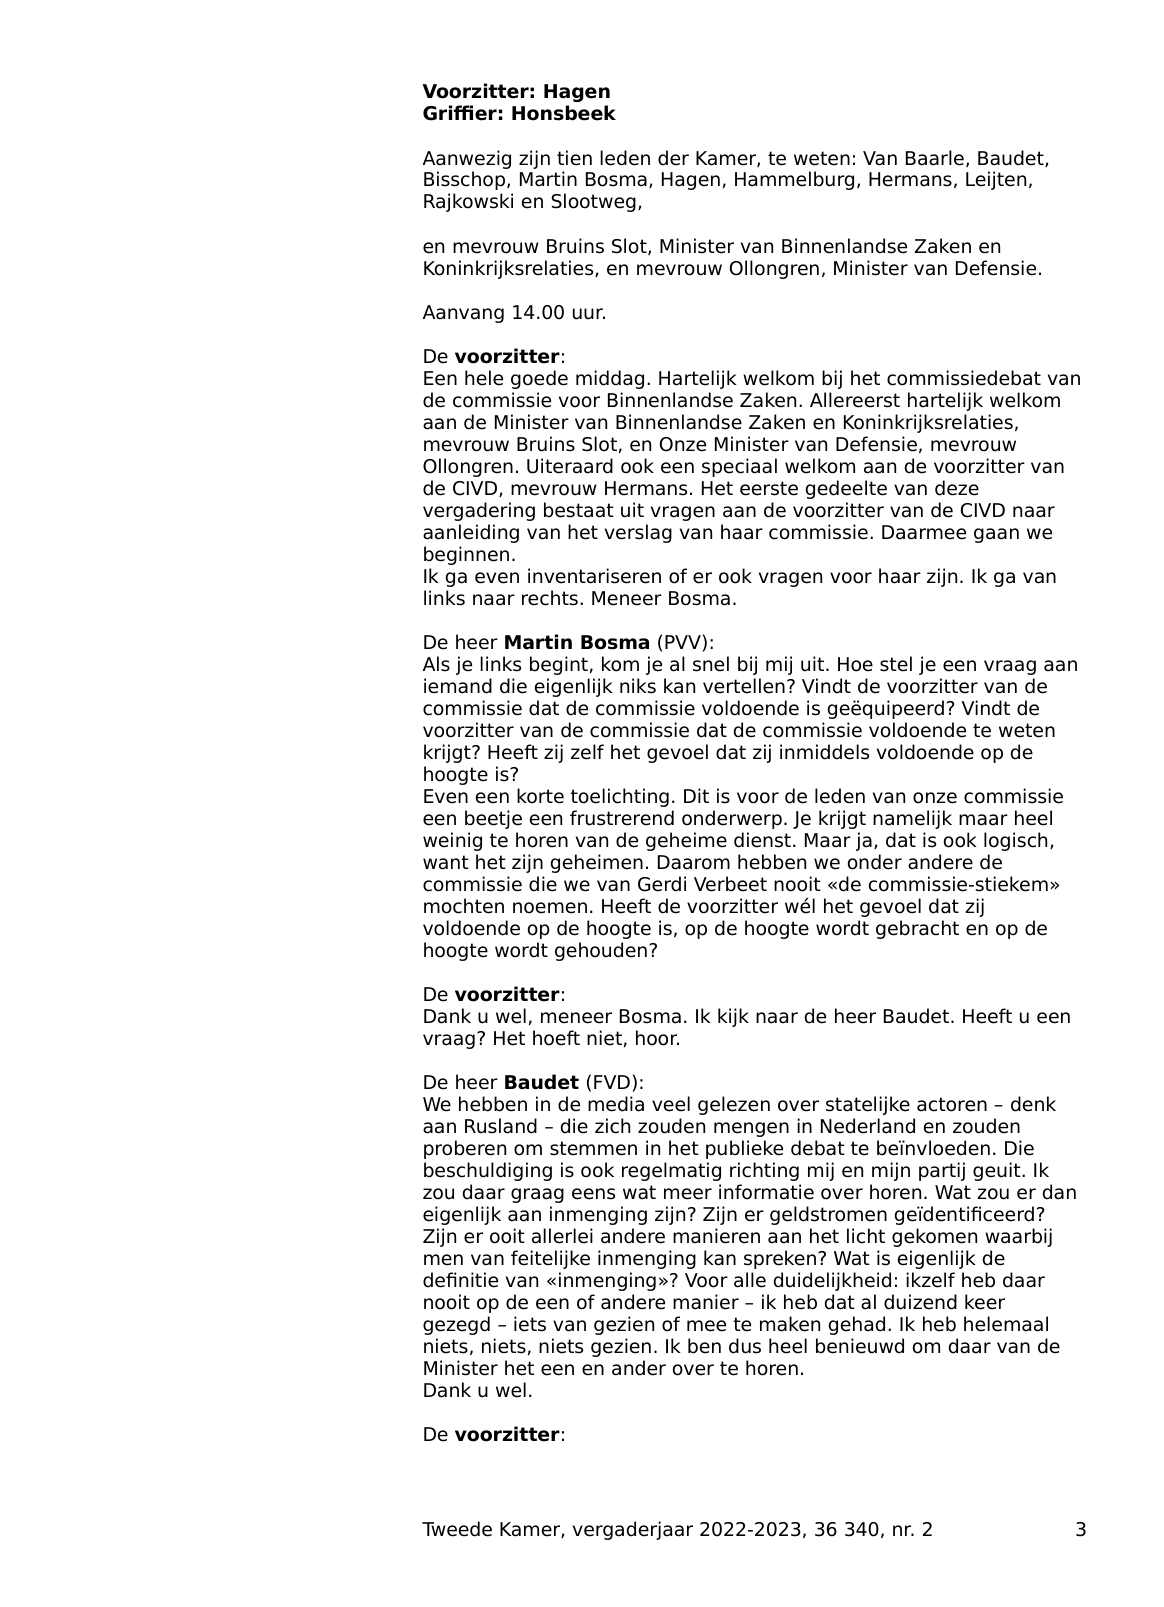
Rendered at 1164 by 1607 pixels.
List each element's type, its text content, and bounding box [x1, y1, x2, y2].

text Als je links begint, kom je al snel bij mij uit. Hoe stel je een vraag aan iemand die eigenlijk niks kan vertellen? Vindt de voorzitter van de commissie dat de commissie voldoende is geëquipeerd? Vindt de voorzitter van de commissie dat de commissie voldoende te weten krijgt? Heeft zij zelf het gevoel dat zij inmiddels voldoende op de hoogte is? [422, 654, 1087, 786]
text De voorzitter: [422, 984, 1087, 1006]
text Voorzitter: Hagen [422, 81, 1087, 103]
text Ik ga even inventariseren of er ook vragen voor haar zijn. Ik ga van links naar rechts. Meneer Bosma. [422, 566, 1087, 609]
text Even een korte toelichting. Dit is voor de leden van onze commissie een beetje een frustrerend onderwerp. Je krijgt namelijk maar heel weinig te horen van de geheime dienst. Maar ja, dat is ook logisch, want het zijn geheimen. Daarom hebben we onder andere de commissie die we van Gerdi Verbeet nooit «de commissie-stiekem» mochten noemen. Heeft de voorzitter wél het gevoel dat zij voldoende op de hoogte is, op de hoogte wordt gebracht en op de hoogte wordt gehouden? [422, 786, 1087, 961]
text De heer Martin Bosma (PVV): [422, 632, 1087, 654]
text De voorzitter: [422, 346, 1087, 368]
text Griffier: Honsbeek [422, 103, 1087, 125]
text Dank u wel. [422, 1379, 1087, 1401]
text De heer Baudet (FVD): [422, 1072, 1087, 1094]
text We hebben in de media veel gelezen over statelijke actoren – denk aan Rusland – die zich zouden mengen in Nederland en zouden proberen om stemmen in het publieke debat te beïnvloeden. Die beschuldiging is ook regelmatig richting mij en mijn partij geuit. Ik zou daar graag eens wat meer informatie over horen. Wat zou er dan eigenlijk aan inmenging zijn? Zijn er geldstromen geïdentificeerd? Zijn er ooit allerlei andere manieren aan het licht gekomen waarbij men van feitelijke inmenging kan spreken? Wat is eigenlijk de definitie van «inmenging»? Voor alle duidelijkheid: ikzelf heb daar nooit op de een of andere manier – ik heb dat al duizend keer gezegd – iets van gezien of mee te maken gehad. Ik heb helemaal niets, niets, niets gezien. Ik ben dus heel benieuwd om daar van de Minister het een en ander over te horen. [422, 1094, 1087, 1379]
text Aanvang 14.00 uur. [422, 302, 1087, 324]
text Dank u wel, meneer Bosma. Ik kijk naar de heer Baudet. Heeft u een vraag? Het hoeft niet, hoor. [422, 1006, 1087, 1049]
text De voorzitter: [422, 1424, 1087, 1446]
text Een hele goede middag. Hartelijk welkom bij het commissiedebat van de commissie voor Binnenlandse Zaken. Allereerst hartelijk welkom aan de Minister van Binnenlandse Zaken en Koninkrijksrelaties, mevrouw Bruins Slot, en Onze Minister van Defensie, mevrouw Ollongren. Uiteraard ook een speciaal welkom aan de voorzitter van de CIVD, mevrouw Hermans. Het eerste gedeelte van deze vergadering bestaat uit vragen aan de voorzitter van de CIVD naar aanleiding van het verslag van haar commissie. Daarmee gaan we beginnen. [422, 368, 1087, 566]
text en mevrouw Bruins Slot, Minister van Binnenlandse Zaken en Koninkrijksrelaties, en mevrouw Ollongren, Minister van Defensie. [422, 236, 1087, 279]
text Aanwezig zijn tien leden der Kamer, te weten: Van Baarle, Baudet, Bisschop, Martin Bosma, Hagen, Hammelburg, Hermans, Leijten, Rajkowski en Slootweg, [422, 147, 1087, 213]
